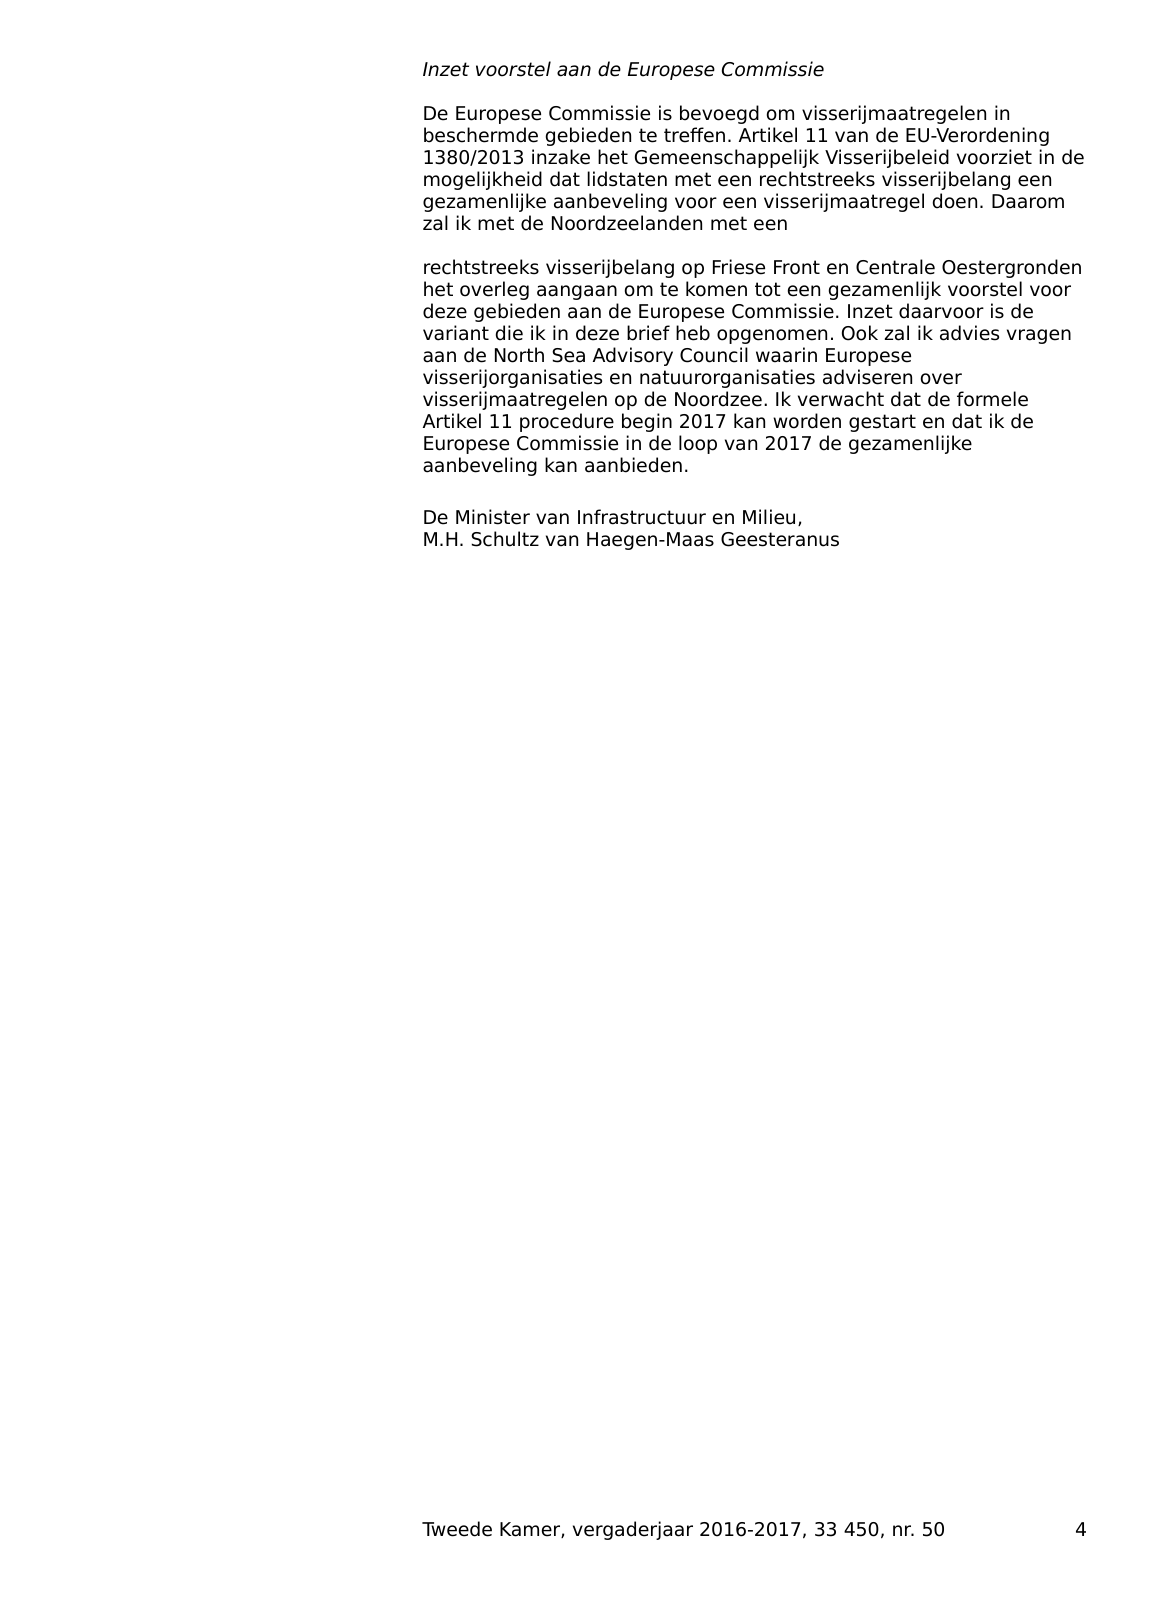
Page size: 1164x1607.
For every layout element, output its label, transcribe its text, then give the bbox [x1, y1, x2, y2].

text De Europese Commissie is bevoegd om visserijmaatregelen in beschermde gebieden te treffen. Artikel 11 van de EU-Verordening 1380/2013 inzake het Gemeenschappelijk Visserijbeleid voorziet in de mogelijkheid dat lidstaten met een rechtstreeks visserijbelang een gezamenlijke aanbeveling voor een visserijmaatregel doen. Daarom zal ik met de Noordzeelanden met een [422, 103, 1087, 235]
text De Minister van Infrastructuur en Milieu, M.H. Schultz van Haegen-Maas Geesteranus [422, 507, 1087, 551]
subtitle Inzet voorstel aan de Europese Commissie [422, 59, 1087, 81]
text rechtstreeks visserijbelang op Friese Front en Centrale Oestergronden het overleg aangaan om te komen tot een gezamenlijk voorstel voor deze gebieden aan de Europese Commissie. Inzet daarvoor is de variant die ik in deze brief heb opgenomen. Ook zal ik advies vragen aan de North Sea Advisory Council waarin Europese visserijorganisaties en natuurorganisaties adviseren over visserijmaatregelen op de Noordzee. Ik verwacht dat de formele Artikel 11 procedure begin 2017 kan worden gestart en dat ik de Europese Commissie in de loop van 2017 de gezamenlijke aanbeveling kan aanbieden. [422, 257, 1087, 477]
